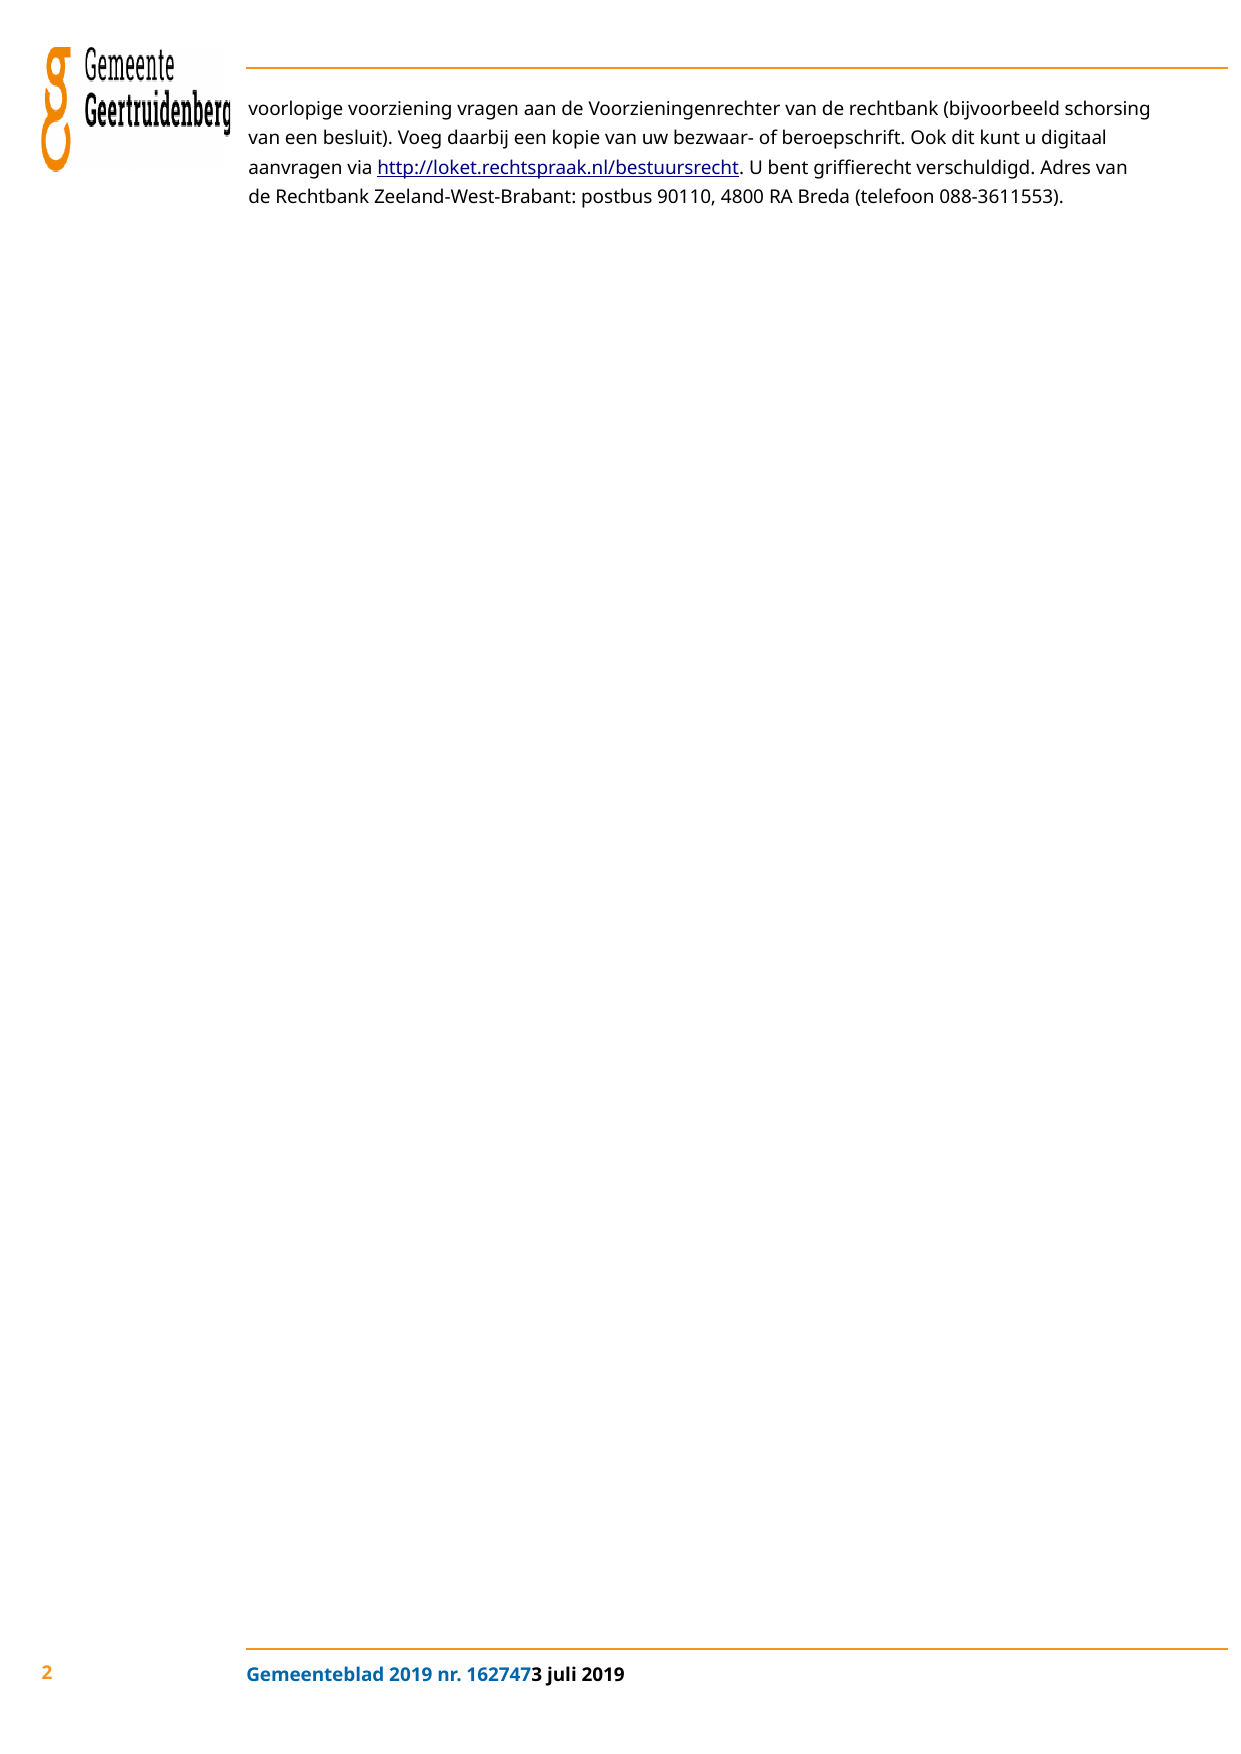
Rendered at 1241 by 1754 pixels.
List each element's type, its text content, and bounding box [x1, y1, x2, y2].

picture [41, 47, 231, 172]
text voorlopige voorziening vragen aan de Voorzieningenrechter van de rechtbank (bijvoorbeeld schorsing van een besluit). Voeg daarbij een kopie van uw bezwaar- of beroepschrift. Ook dit kunt u digitaal aanvragen via http://loket.rechtspraak.nl/bestuursrecht. U bent griffierecht verschuldigd. Adres van de Rechtbank Zeeland-West-Brabant: postbus 90110, 4800 RA Breda (telefoon 088-3611553). [248, 95, 1152, 209]
